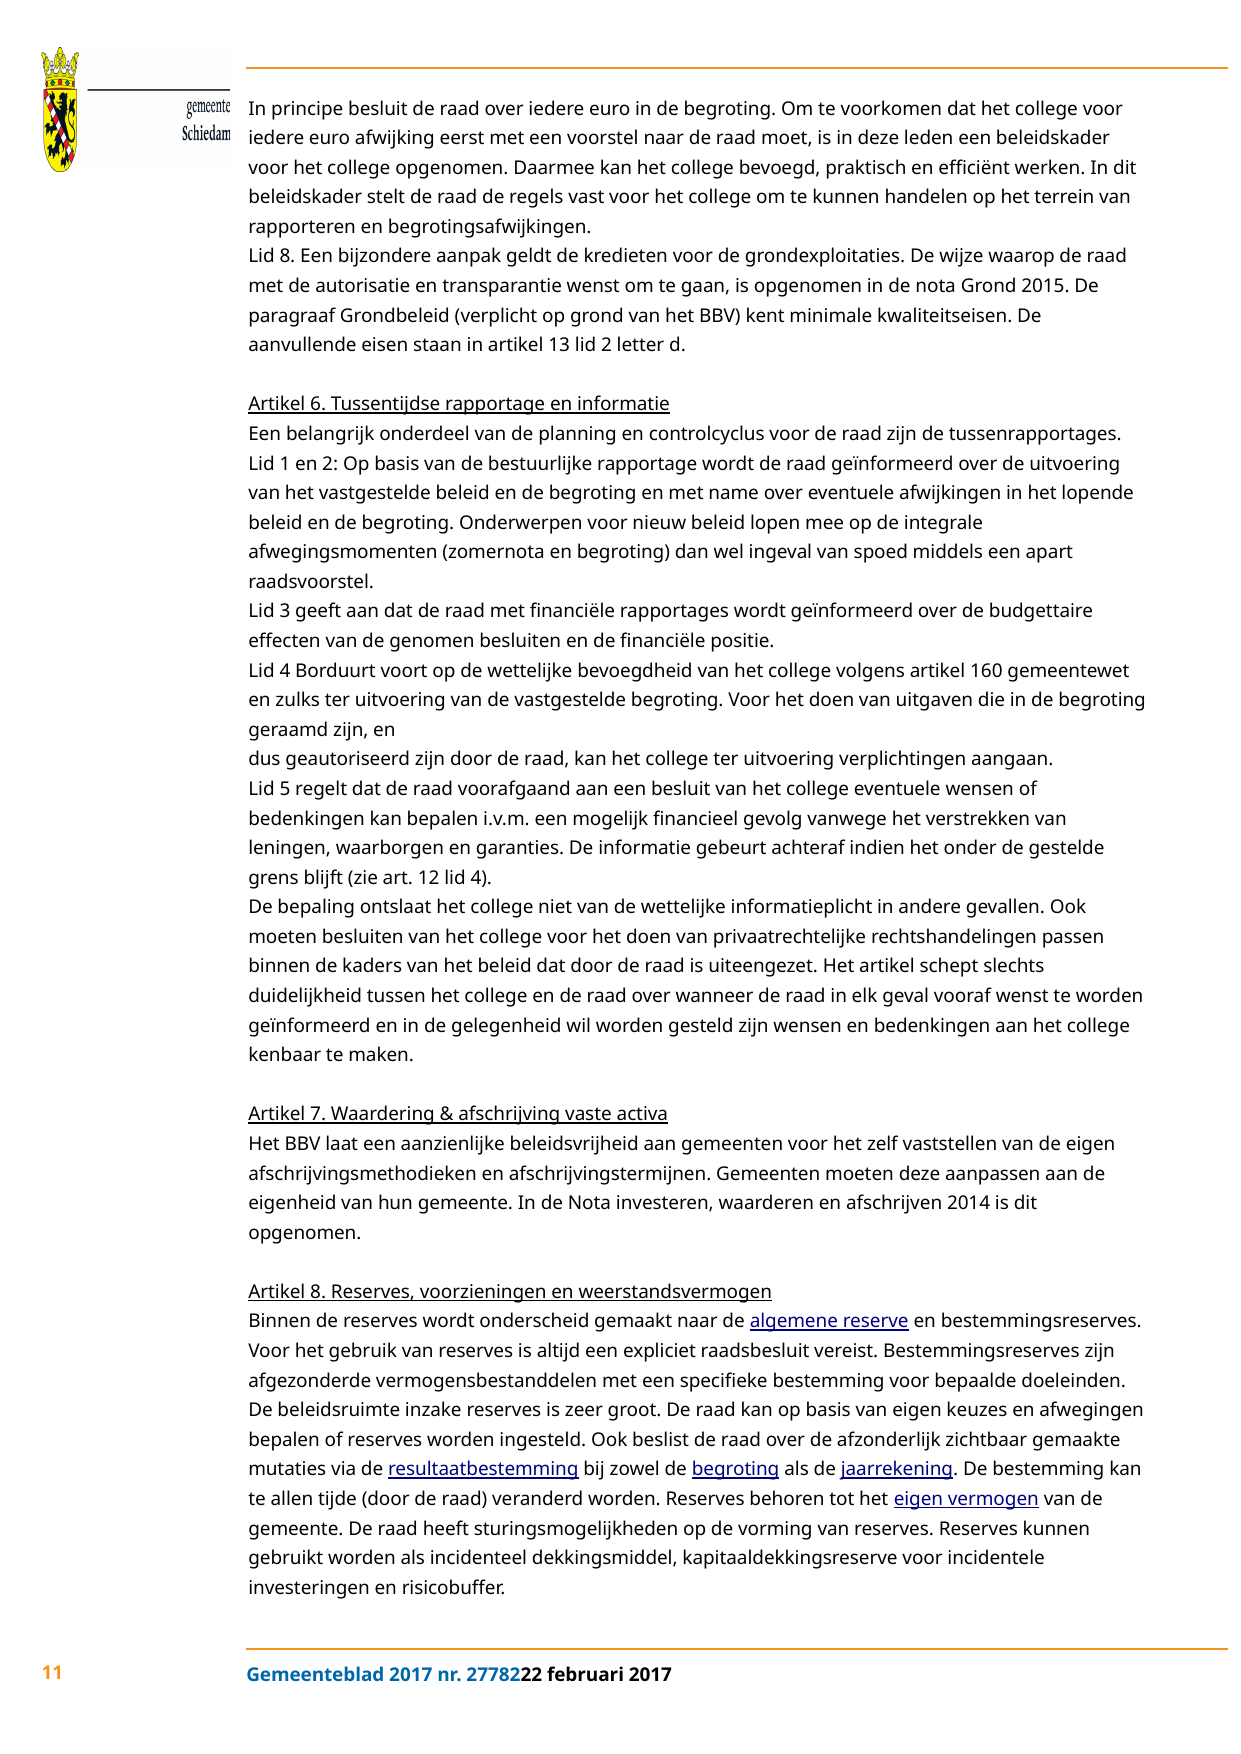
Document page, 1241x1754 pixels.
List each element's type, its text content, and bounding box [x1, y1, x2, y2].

text Lid 3 geeft aan dat de raad met financiële rapportages wordt geïnformeerd over de budgettaire effecten van de genomen besluiten en de financiële positie. [248, 598, 1152, 653]
text Artikel 7. Waardering & afschrijving vaste activa [248, 1101, 1152, 1126]
picture [41, 47, 231, 172]
text Een belangrijk onderdeel van de planning en controlcyclus voor de raad zijn de tussenrapportages. [248, 420, 1152, 446]
text Lid 1 en 2: Op basis van de bestuurlijke rapportage wordt de raad geïnformeerd over de uitvoering van het vastgestelde beleid en de begroting en met name over eventuele afwijkingen in het lopende beleid en de begroting. Onderwerpen voor nieuw beleid lopen mee op de integrale afwegingsmomenten (zomernota en begroting) dan wel ingeval van spoed middels een apart raadsvoorstel. [248, 450, 1152, 594]
text Binnen de reserves wordt onderscheid gemaakt naar de algemene reserve en bestemmingsreserves. Voor het gebruik van reserves is altijd een expliciet raadsbesluit vereist. Bestemmingsreserves zijn afgezonderde vermogensbestanddelen met een specifieke bestemming voor bepaalde doeleinden. De beleidsruimte inzake reserves is zeer groot. De raad kan op basis van eigen keuzes en afwegingen bepalen of reserves worden ingesteld. Ook beslist de raad over de afzonderlijk zichtbaar gemaakte mutaties via de resultaatbestemming bij zowel de begroting als de jaarrekening. De bestemming kan te allen tijde (door de raad) veranderd worden. Reserves behoren tot het eigen vermogen van de gemeente. De raad heeft sturingsmogelijkheden op de vorming van reserves. Reserves kunnen gebruikt worden als incidenteel dekkingsmiddel, kapitaaldekkingsreserve voor incidentele investeringen en risicobuffer. [248, 1308, 1152, 1600]
text Het BBV laat een aanzienlijke beleidsvrijheid aan gemeenten voor het zelf vaststellen van de eigen afschrijvingsmethodieken en afschrijvingstermijnen. Gemeenten moeten deze aanpassen aan de eigenheid van hun gemeente. In de Nota investeren, waarderen en afschrijven 2014 is dit opgenomen. [248, 1130, 1152, 1245]
text De bepaling ontslaat het college niet van de wettelijke informatieplicht in andere gevallen. Ook moeten besluiten van het college voor het doen van privaatrechtelijke rechtshandelingen passen binnen de kaders van het beleid dat door de raad is uiteengezet. Het artikel schept slechts duidelijkheid tussen het college en de raad over wanneer de raad in elk geval vooraf wenst te worden geïnformeerd en in de gelegenheid wil worden gesteld zijn wensen en bedenkingen aan het college kenbaar te maken. [248, 893, 1152, 1067]
text Lid 5 regelt dat de raad voorafgaand aan een besluit van het college eventuele wensen of bedenkingen kan bepalen i.v.m. een mogelijk financieel gevolg vanwege het verstrekken van leningen, waarborgen en garanties. De informatie gebeurt achteraf indien het onder de gestelde grens blijft (zie art. 12 lid 4). [248, 775, 1152, 890]
text Artikel 8. Reserves, voorzieningen en weerstandsvermogen [248, 1278, 1152, 1304]
text Artikel 6. Tussentijdse rapportage en informatie [248, 391, 1152, 416]
text Lid 4 Borduurt voort op de wettelijke bevoegdheid van het college volgens artikel 160 gemeentewet en zulks ter uitvoering van de vastgestelde begroting. Voor het doen van uitgaven die in de begroting geraamd zijn, en [248, 657, 1152, 742]
text Lid 8. Een bijzondere aanpak geldt de kredieten voor de grondexploitaties. De wijze waarop de raad met de autorisatie en transparantie wenst om te gaan, is opgenomen in de nota Grond 2015. De paragraaf Grondbeleid (verplicht op grond van het BBV) kent minimale kwaliteitseisen. De aanvullende eisen staan in artikel 13 lid 2 letter d. [248, 243, 1152, 357]
text dus geautoriseerd zijn door de raad, kan het college ter uitvoering verplichtingen aangaan. [248, 746, 1152, 771]
text In principe besluit de raad over iedere euro in de begroting. Om te voorkomen dat het college voor iedere euro afwijking eerst met een voorstel naar de raad moet, is in deze leden een beleidskader voor het college opgenomen. Daarmee kan het college bevoegd, praktisch en efficiënt werken. In dit beleidskader stelt de raad de regels vast voor het college om te kunnen handelen op het terrein van rapporteren en begrotingsafwijkingen. [248, 95, 1152, 239]
